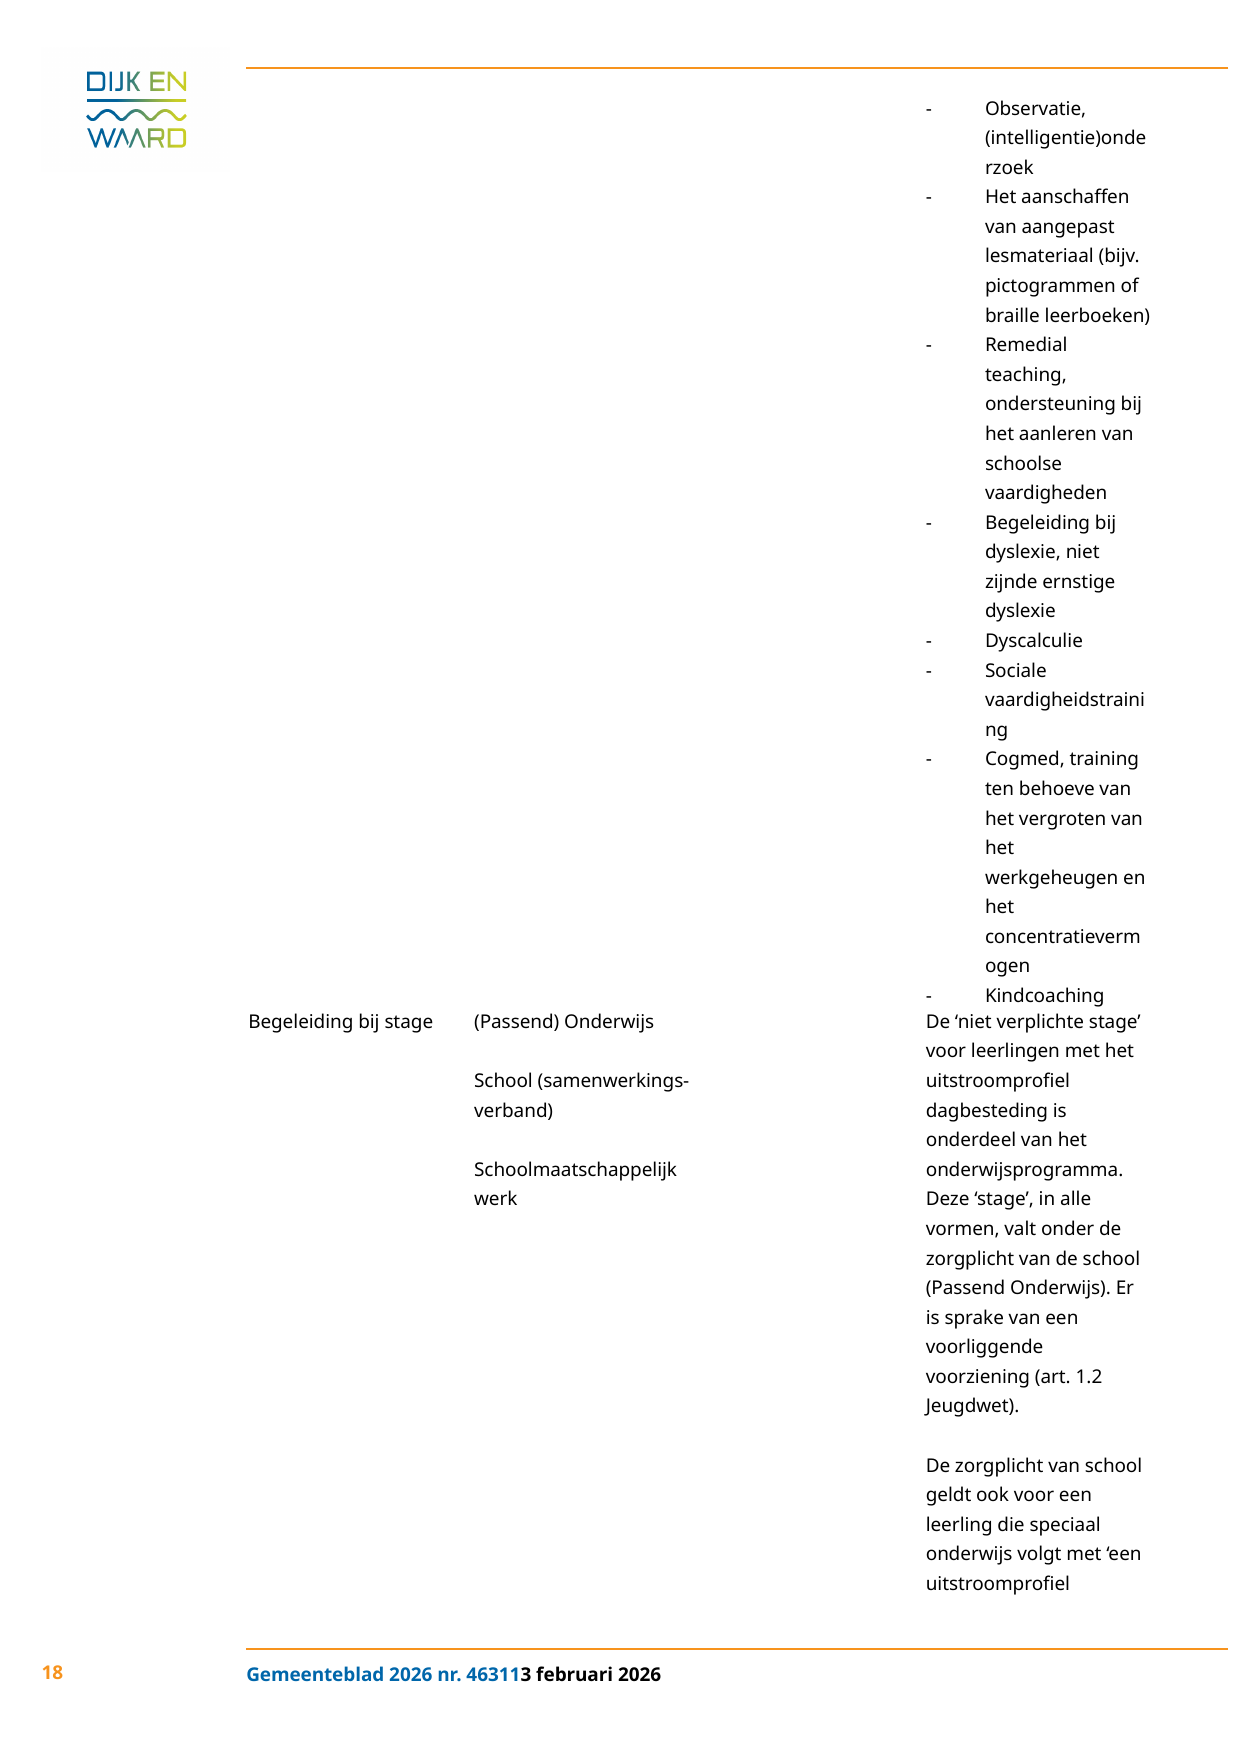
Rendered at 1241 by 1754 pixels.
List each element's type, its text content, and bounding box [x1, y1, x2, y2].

table_cell De ‘niet verplichte stage’ voor leerlingen met het uitstroomprofiel dagbesteding is onderdeel van het onderwijsprogramma. Deze ‘stage’, in alle vormen, valt onder de zorgplicht van de school (Passend Onderwijs). Er is sprake van een voorliggende voorziening (art. 1.2 Jeugdwet). De zorgplicht van school geldt ook voor een leerling die speciaal onderwijs volgt met ‘een uitstroomprofiel [926, 1008, 1152, 1596]
table_cell [248, 95, 474, 1008]
table_cell Begeleiding bij stage [248, 1008, 474, 1596]
table_cell Observatie,(intelligentie)onderzoek Het aanschaffen van aangepast lesmateriaal (bijv. pictogrammen of braille leerboeken) Remedial teaching, ondersteuning bij het aanleren van schoolse vaardigheden Begeleiding bij dyslexie, niet zijnde ernstige dyslexie Dyscalculie Sociale vaardigheidstraining Cogmed, training ten behoeve van het vergroten van het werkgeheugen en het concentratievermogen Kindcoaching [926, 95, 1152, 1008]
table_cell [700, 95, 926, 1008]
table_cell [700, 1008, 926, 1596]
table_cell [474, 95, 700, 1008]
table_cell (Passend) Onderwijs School (samenwerkings-verband) Schoolmaatschappelijk werk [474, 1008, 700, 1596]
picture [41, 47, 231, 172]
